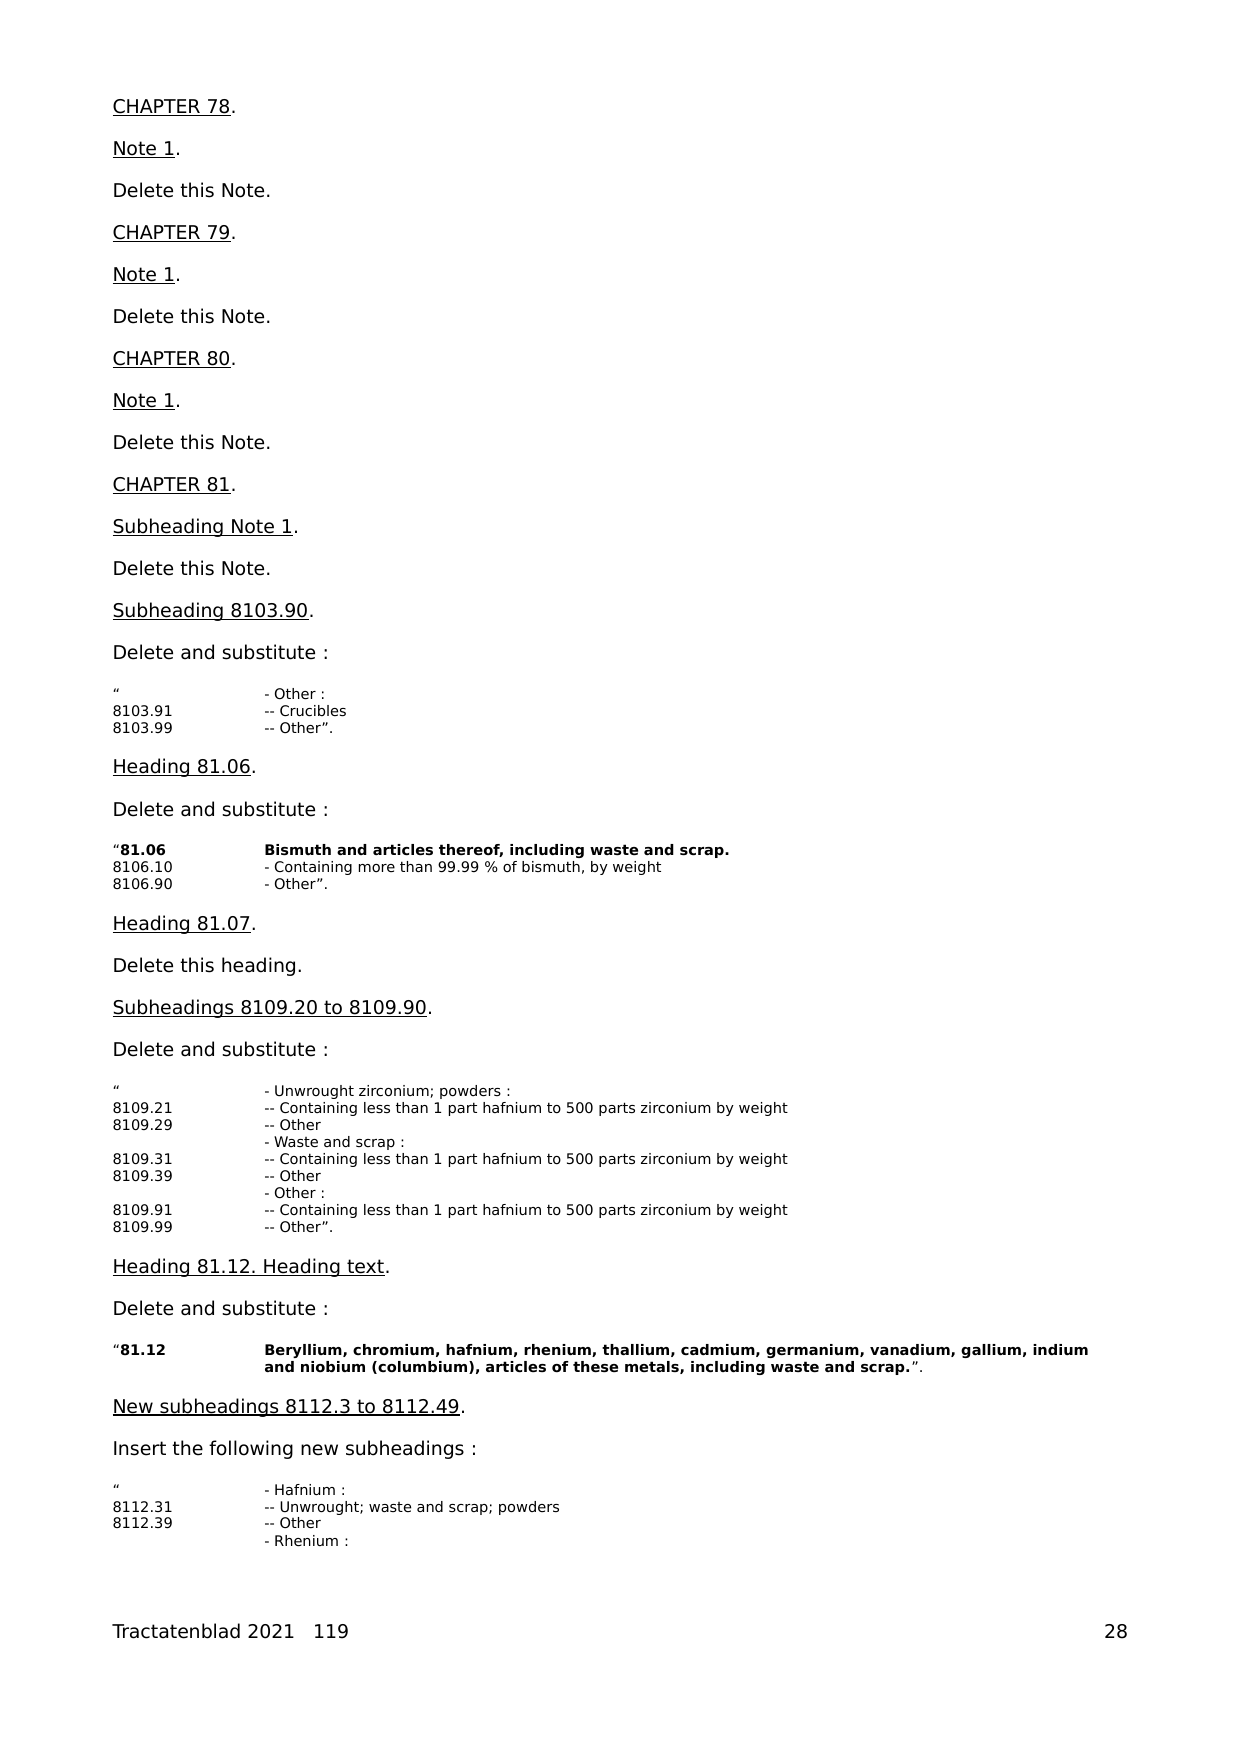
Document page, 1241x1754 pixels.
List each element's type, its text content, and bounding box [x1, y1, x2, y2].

text Note 1. [112, 264, 1128, 286]
text Note 1. [112, 390, 1128, 412]
table_cell 8112.31 [112, 1499, 258, 1515]
table_cell -- Other”. [258, 720, 1128, 736]
table_header - Unwrought zirconium; powders : [258, 1083, 1128, 1100]
table_header “ [112, 686, 258, 702]
table_cell 8109.29 [112, 1117, 258, 1134]
text CHAPTER 81. [112, 474, 1128, 496]
table_cell 8109.31 [112, 1151, 258, 1168]
table_header “81.12 [112, 1342, 258, 1376]
table_cell -- Containing less than 1 part hafnium to 500 parts zirconium by weight [258, 1202, 1128, 1219]
text Delete and substitute : [112, 798, 1128, 820]
table_header Beryllium, chromium, hafnium, rhenium, thallium, cadmium, germanium, vanadium, gallium, indium and niobium (columbium), articles of these metals, including waste and scrap.”. [258, 1342, 1128, 1376]
text Note 1. [112, 138, 1128, 160]
table_header - Other : [258, 686, 1128, 702]
table_cell - Waste and scrap : [258, 1134, 1128, 1151]
text Insert the following new subheadings : [112, 1438, 1128, 1459]
text Heading 81.07. [112, 913, 1128, 935]
text Delete this heading. [112, 955, 1128, 977]
table_cell [112, 1533, 258, 1549]
table_cell 8109.99 [112, 1219, 258, 1236]
text CHAPTER 79. [112, 222, 1128, 244]
table_cell 8109.91 [112, 1202, 258, 1219]
table_cell - Rhenium : [258, 1533, 1128, 1549]
text Delete this Note. [112, 558, 1128, 580]
text Heading 81.06. [112, 756, 1128, 778]
table_cell -- Containing less than 1 part hafnium to 500 parts zirconium by weight [258, 1151, 1128, 1168]
text Delete this Note. [112, 306, 1128, 328]
table_cell -- Other [258, 1117, 1128, 1134]
table_cell - Other : [258, 1185, 1128, 1202]
table_header “ [112, 1481, 258, 1498]
text Subheadings 8109.20 to 8109.90. [112, 997, 1128, 1019]
table_cell -- Unwrought; waste and scrap; powders [258, 1499, 1128, 1515]
table_cell -- Containing less than 1 part hafnium to 500 parts zirconium by weight [258, 1100, 1128, 1117]
table_header - Hafnium : [258, 1481, 1128, 1498]
table_cell -- Other [258, 1515, 1128, 1532]
text Subheading 8103.90. [112, 600, 1128, 622]
table_cell -- Crucibles [258, 703, 1128, 719]
text Delete this Note. [112, 432, 1128, 454]
table_cell -- Other [258, 1168, 1128, 1185]
table_cell [112, 1185, 258, 1202]
table_cell [112, 1134, 258, 1151]
text Delete and substitute : [112, 642, 1128, 664]
table_header “ [112, 1083, 258, 1100]
table_cell - Other”. [258, 876, 1128, 893]
table_cell -- Other”. [258, 1219, 1128, 1236]
table_cell 8109.39 [112, 1168, 258, 1185]
table_cell 8106.10 [112, 859, 258, 876]
text CHAPTER 78. [112, 96, 1128, 118]
table_cell 8106.90 [112, 876, 258, 893]
table_cell 8103.91 [112, 703, 258, 719]
text Heading 81.12. Heading text. [112, 1256, 1128, 1278]
table_cell 8112.39 [112, 1515, 258, 1532]
table_cell 8103.99 [112, 720, 258, 736]
table_cell - Containing more than 99.99 % of bismuth, by weight [258, 859, 1128, 876]
table_header Bismuth and articles thereof, including waste and scrap. [258, 842, 1128, 859]
text Delete and substitute : [112, 1039, 1128, 1061]
text Delete this Note. [112, 180, 1128, 202]
text New subheadings 8112.3 to 8112.49. [112, 1396, 1128, 1418]
table_header “81.06 [112, 842, 258, 859]
text Delete and substitute : [112, 1298, 1128, 1320]
text Subheading Note 1. [112, 516, 1128, 538]
table_cell 8109.21 [112, 1100, 258, 1117]
text CHAPTER 80. [112, 348, 1128, 370]
